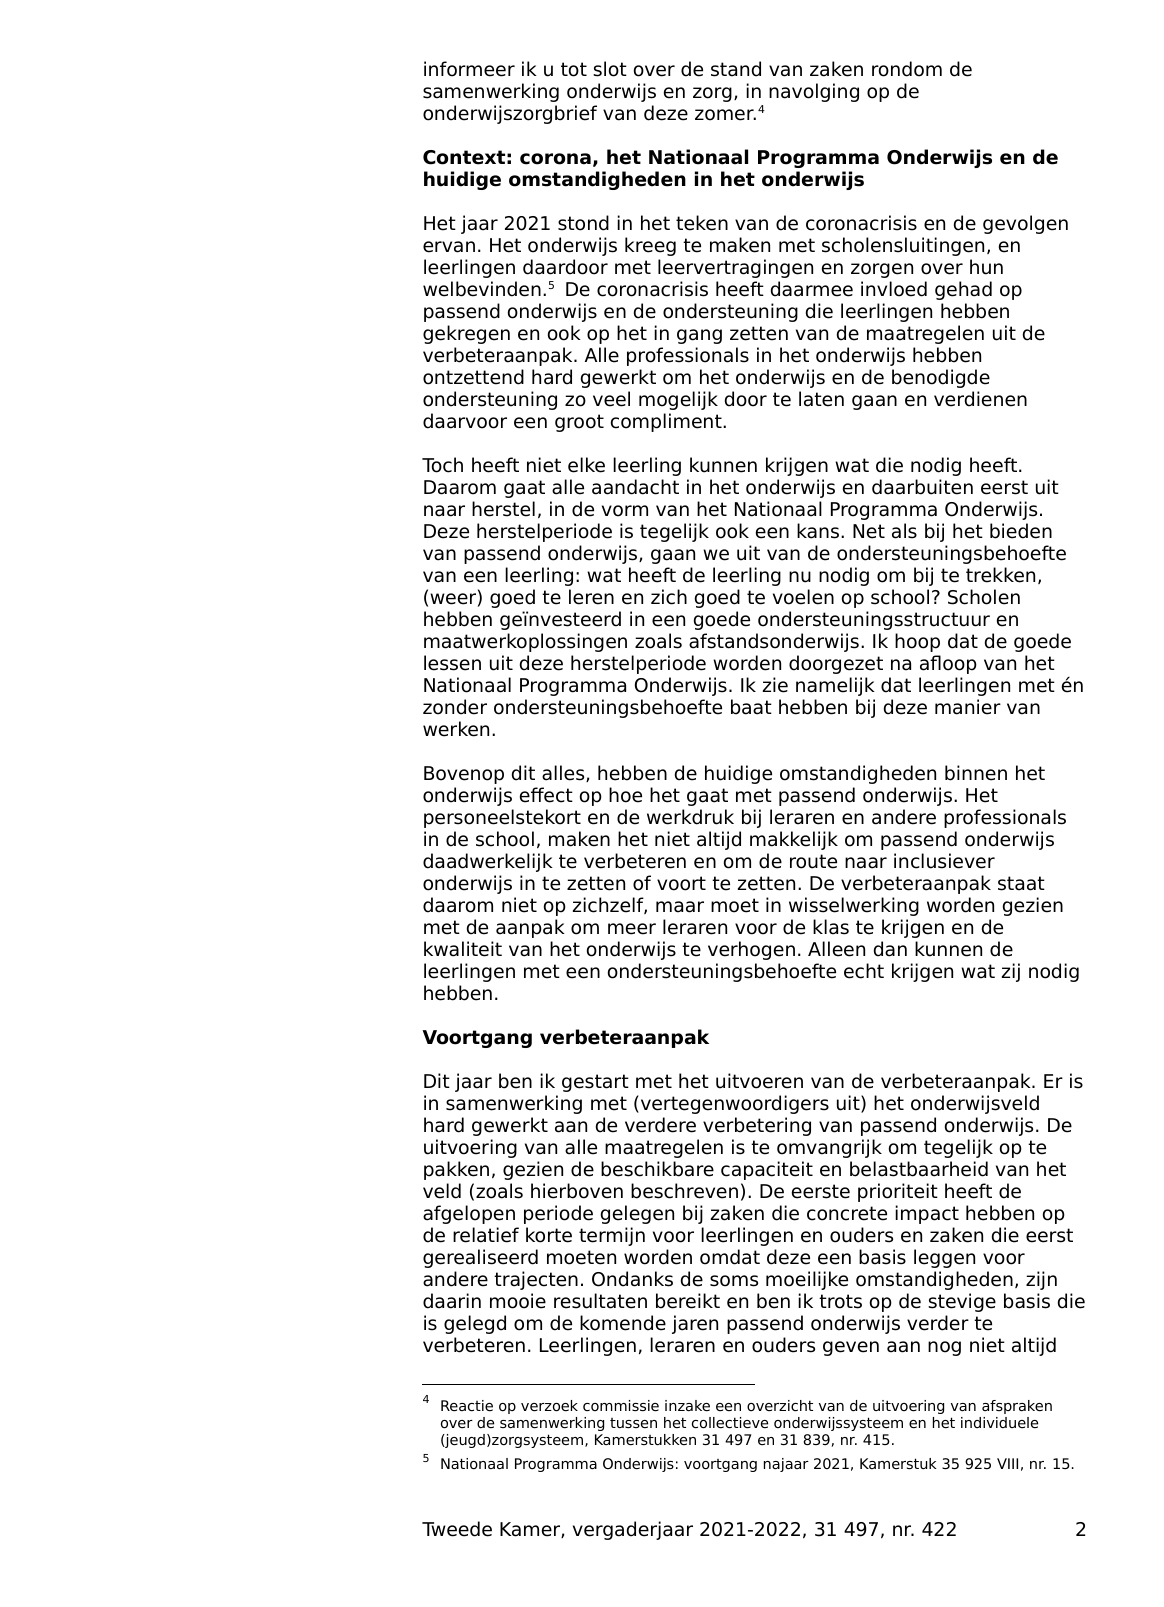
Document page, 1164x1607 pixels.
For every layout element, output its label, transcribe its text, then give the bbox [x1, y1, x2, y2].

subtitle Context: corona, het Nationaal Programma Onderwijs en de huidige omstandigheden in het onderwijs [422, 147, 1087, 191]
text Toch heeft niet elke leerling kunnen krijgen wat die nodig heeft. Daarom gaat alle aandacht in het onderwijs en daarbuiten eerst uit naar herstel, in de vorm van het Nationaal Programma Onderwijs. Deze herstelperiode is tegelijk ook een kans. Net als bij het bieden van passend onderwijs, gaan we uit van de ondersteuningsbehoefte van een leerling: wat heeft de leerling nu nodig om bij te trekken, (weer) goed te leren en zich goed te voelen op school? Scholen hebben geïnvesteerd in een goede ondersteuningsstructuur en maatwerkoplossingen zoals afstandsonderwijs. Ik hoop dat de goede lessen uit deze herstelperiode worden doorgezet na afloop van het Nationaal Programma Onderwijs. Ik zie namelijk dat leerlingen met én zonder ondersteuningsbehoefte baat hebben bij deze manier van werken. [422, 455, 1087, 741]
text Dit jaar ben ik gestart met het uitvoeren van de verbeteraanpak. Er is in samenwerking met (vertegenwoordigers uit) het onderwijsveld hard gewerkt aan de verdere verbetering van passend onderwijs. De uitvoering van alle maatregelen is te omvangrijk om tegelijk op te pakken, gezien de beschikbare capaciteit en belastbaarheid van het veld (zoals hierboven beschreven). De eerste prioriteit heeft de afgelopen periode gelegen bij zaken die concrete impact hebben op de relatief korte termijn voor leerlingen en ouders en zaken die eerst gerealiseerd moeten worden omdat deze een basis leggen voor andere trajecten. Ondanks de soms moeilijke omstandigheden, zijn daarin mooie resultaten bereikt en ben ik trots op de stevige basis die is gelegd om de komende jaren passend onderwijs verder te verbeteren. Leerlingen, leraren en ouders geven aan nog niet altijd [422, 1071, 1087, 1357]
text Bovenop dit alles, hebben de huidige omstandigheden binnen het onderwijs effect op hoe het gaat met passend onderwijs. Het personeelstekort en de werkdruk bij leraren en andere professionals in de school, maken het niet altijd makkelijk om passend onderwijs daadwerkelijk te verbeteren en om de route naar inclusiever onderwijs in te zetten of voort te zetten. De verbeteraanpak staat daarom niet op zichzelf, maar moet in wisselwerking worden gezien met de aanpak om meer leraren voor de klas te krijgen en de kwaliteit van het onderwijs te verhogen. Alleen dan kunnen de leerlingen met een ondersteuningsbehoefte echt krijgen wat zij nodig hebben. [422, 763, 1087, 1005]
text Reactie op verzoek commissie inzake een overzicht van de uitvoering van afspraken over de samenwerking tussen het collectieve onderwijssysteem en het individuele (jeugd)zorgsysteem, Kamerstukken 31 497 en 31 839, nr. 415. [422, 1393, 1087, 1449]
text Het jaar 2021 stond in het teken van de coronacrisis en de gevolgen ervan. Het onderwijs kreeg te maken met scholensluitingen, en leerlingen daardoor met leervertragingen en zorgen over hun welbevinden. De coronacrisis heeft daarmee invloed gehad op passend onderwijs en de ondersteuning die leerlingen hebben gekregen en ook op het in gang zetten van de maatregelen uit de verbeteraanpak. Alle professionals in het onderwijs hebben ontzettend hard gewerkt om het onderwijs en de benodigde ondersteuning zo veel mogelijk door te laten gaan en verdienen daarvoor een groot compliment. [422, 213, 1087, 433]
text Nationaal Programma Onderwijs: voortgang najaar 2021, Kamerstuk 35 925 VIII, nr. 15. [422, 1452, 1087, 1474]
text informeer ik u tot slot over de stand van zaken rondom de samenwerking onderwijs en zorg, in navolging op de onderwijszorgbrief van deze zomer. [422, 59, 1087, 125]
subtitle Voortgang verbeteraanpak [422, 1027, 1087, 1049]
